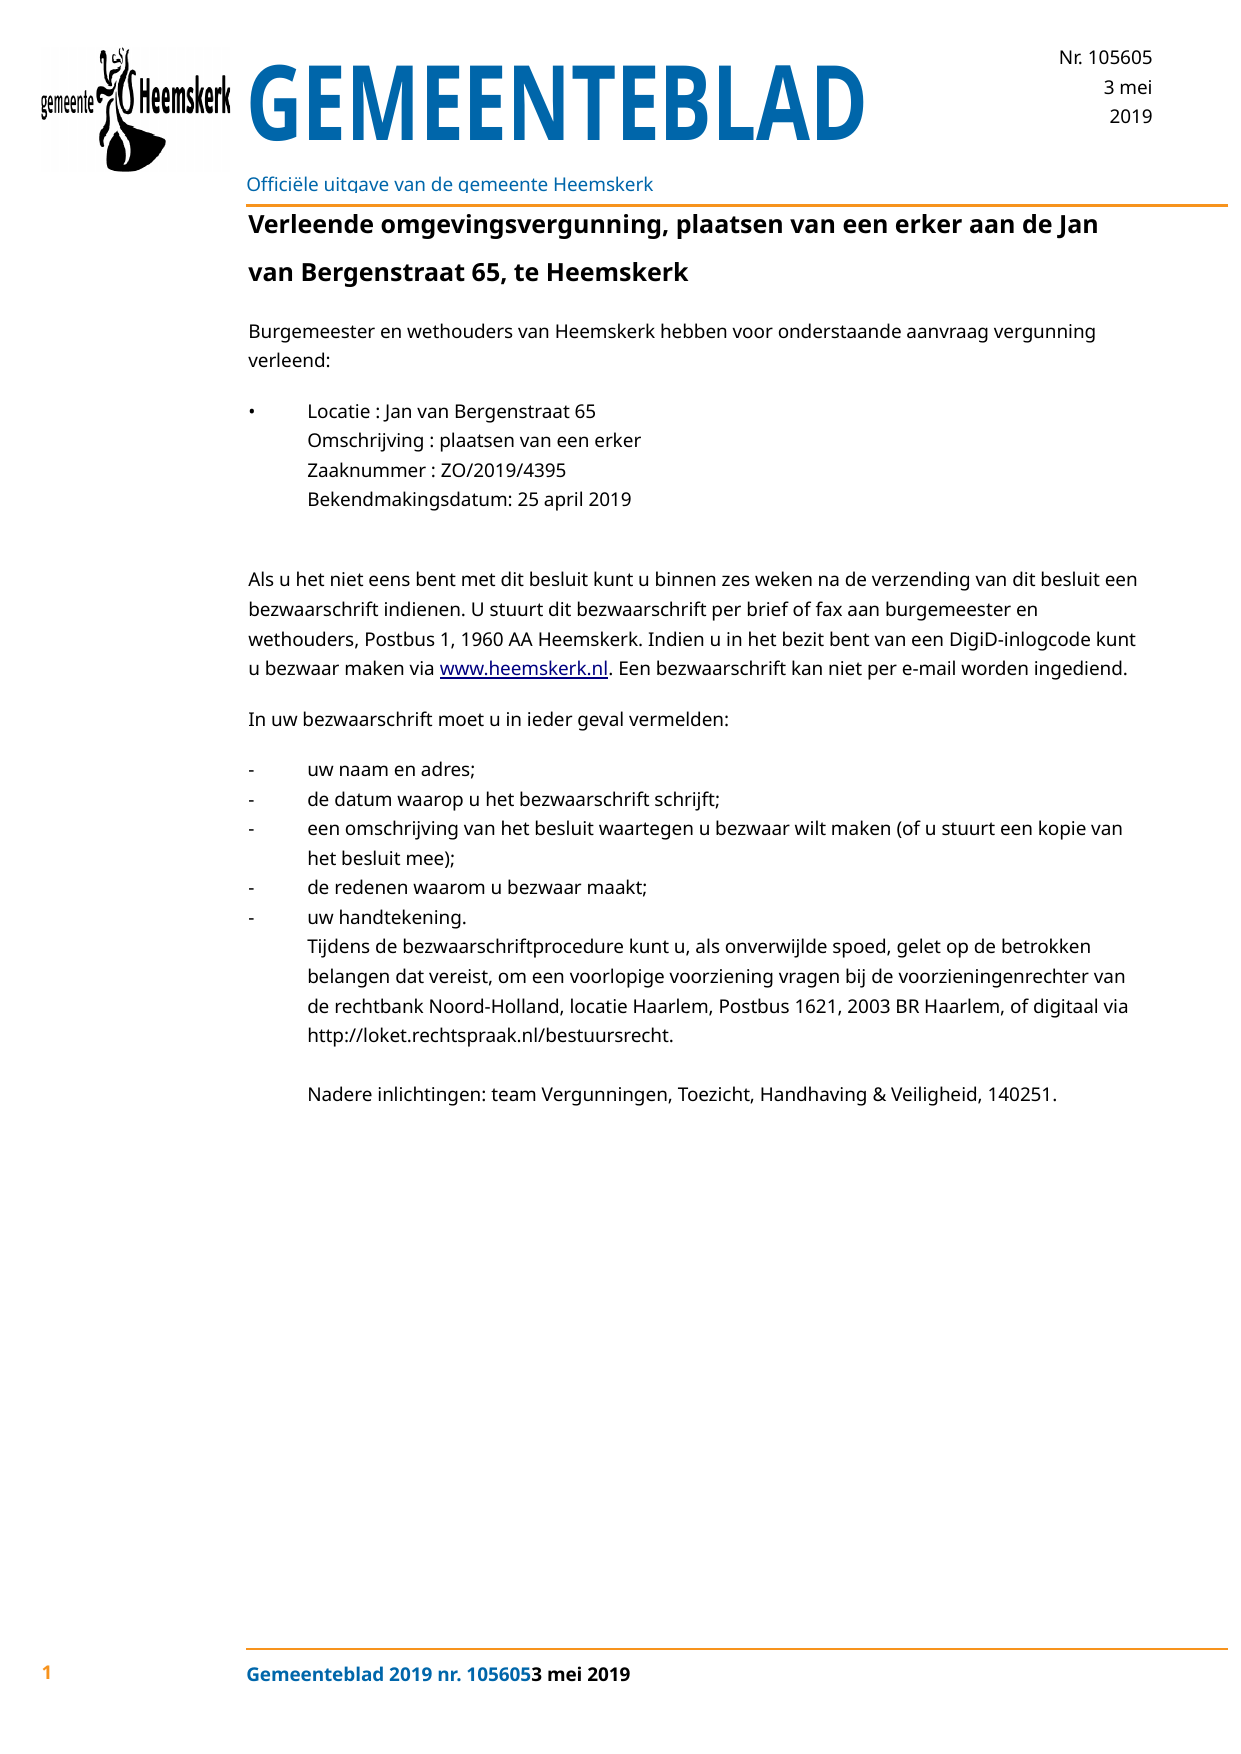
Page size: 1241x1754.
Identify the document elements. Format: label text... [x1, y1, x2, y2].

list uw naam en adres; [248, 756, 1152, 782]
list een omschrijving van het besluit waartegen u bezwaar wilt maken (of u stuurt een kopie van het besluit mee); [248, 815, 1152, 871]
text Burgemeester en wethouders van Heemskerk hebben voor onderstaande aanvraag vergunning verleend: [248, 318, 1152, 373]
list Nadere inlichtingen: team Vergunningen, Toezicht, Handhaving & Veiligheid, 140251. [248, 1082, 1152, 1107]
list de redenen waarom u bezwaar maakt; [248, 874, 1152, 900]
picture [41, 47, 231, 172]
text Als u het niet eens bent met dit besluit kunt u binnen zes weken na de verzending van dit besluit een bezwaarschrift indienen. U stuurt dit bezwaarschrift per brief of fax aan burgemeester en wethouders, Postbus 1, 1960 AA Heemskerk. Indien u in het bezit bent van een DigiD-inlogcode kunt u bezwaar maken via www.heemskerk.nl. Een bezwaarschrift kan niet per e-mail worden ingediend. [248, 567, 1152, 681]
list Zaaknummer : ZO/2019/4395 [248, 457, 1152, 483]
list Bekendmakingsdatum: 25 april 2019 [248, 487, 1152, 512]
list Locatie : Jan van Bergenstraat 65 [248, 398, 1152, 424]
list Tijdens de bezwaarschriftprocedure kunt u, als onverwijlde spoed, gelet op de betrokken belangen dat vereist, om een voorlopige voorziening vragen bij de voorzieningenrechter van de rechtbank Noord-Holland, locatie Haarlem, Postbus 1621, 2003 BR Haarlem, of digitaal via http://loket.rechtspraak.nl/bestuursrecht. [248, 934, 1152, 1048]
list de datum waarop u het bezwaarschrift schrijft; [248, 786, 1152, 812]
list uw handtekening. [248, 904, 1152, 930]
list Omschrijving : plaatsen van een erker [248, 427, 1152, 453]
text Verleende omgevingsvergunning, plaatsen van een erker aan de Jan van Bergenstraat 65, te Heemskerk [248, 207, 1152, 288]
text In uw bezwaarschrift moet u in ieder geval vermelden: [248, 706, 1152, 732]
